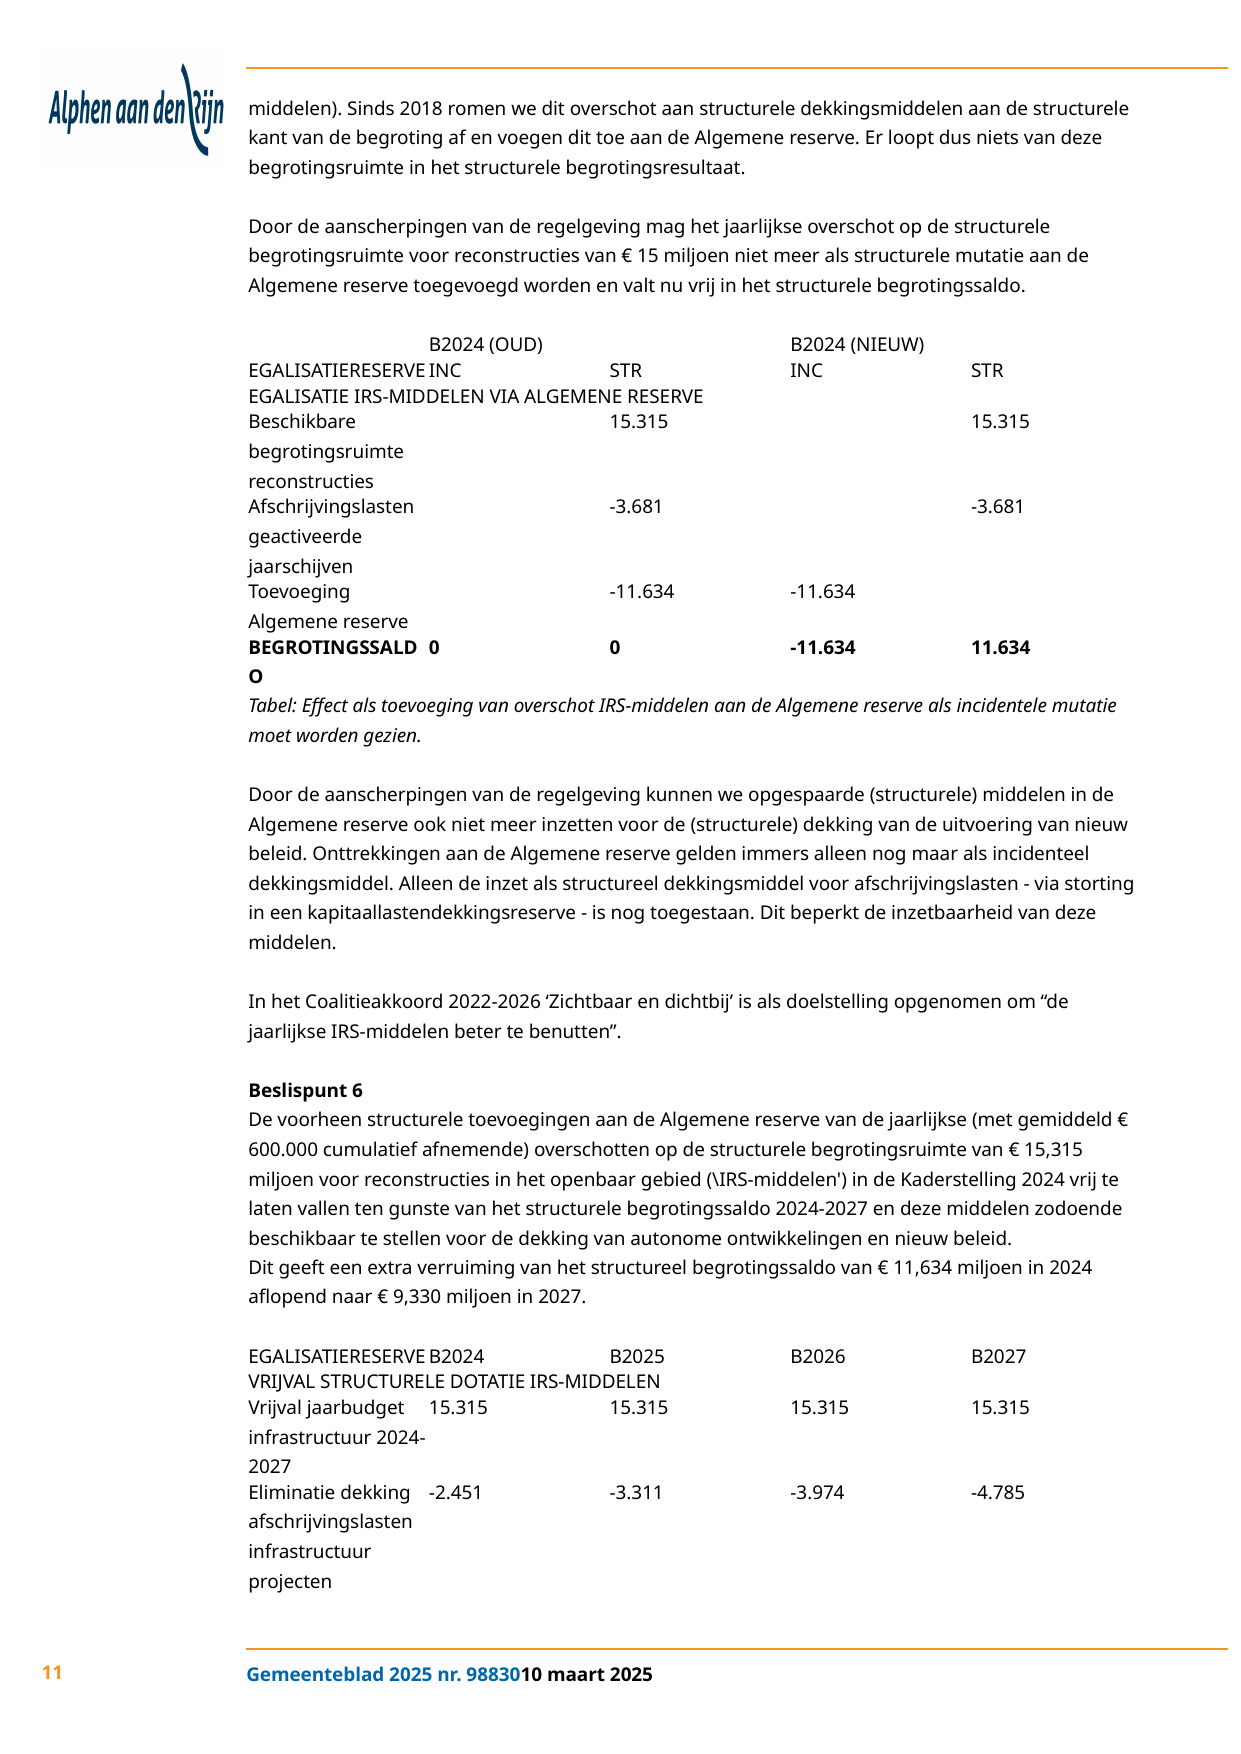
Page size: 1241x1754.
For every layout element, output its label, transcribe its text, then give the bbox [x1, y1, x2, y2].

table_cell -3.974 [790, 1479, 971, 1594]
table_cell [429, 409, 609, 494]
text Beslispunt 6 [248, 1077, 1152, 1103]
table_header B2024 [429, 1343, 609, 1368]
table_cell 15.315 [609, 409, 790, 494]
text Tabel: Effect als toevoeging van overschot IRS-middelen aan de Algemene reserve als incidentele mutatie moet worden gezien. [248, 692, 1152, 748]
table_cell -3.311 [609, 1479, 790, 1594]
table_header B2026 [790, 1343, 971, 1368]
table_cell 0 [429, 634, 609, 689]
table_cell BEGROTINGSSALDO [248, 634, 429, 689]
table_cell STR [971, 357, 1152, 383]
table_cell EGALISATIERESERVE [248, 357, 429, 383]
table_cell [971, 579, 1152, 634]
table_cell -4.785 [971, 1479, 1152, 1594]
table_header B2025 [609, 1343, 790, 1368]
table_cell [790, 494, 971, 578]
table_cell 11.634 [971, 634, 1152, 689]
table_cell VRIJVAL STRUCTURELE DOTATIE IRS-MIDDELEN [248, 1369, 1152, 1394]
table_cell [429, 579, 609, 634]
table_cell -3.681 [609, 494, 790, 578]
table_cell Vrijval jaarbudget infrastructuur 2024-2027 [248, 1394, 429, 1479]
table_cell Afschrijvingslasten geactiveerde jaarschijven [248, 494, 429, 578]
table_cell Eliminatie dekking afschrijvingslasten infrastructuur projecten [248, 1479, 429, 1594]
table_header [248, 332, 429, 357]
table_cell EGALISATIE IRS-MIDDELEN VIA ALGEMENE RESERVE [248, 383, 1152, 409]
table_header EGALISATIERESERVE [248, 1343, 429, 1368]
table_cell 0 [609, 634, 790, 689]
table_cell -2.451 [429, 1479, 609, 1594]
table_cell 15.315 [429, 1394, 609, 1479]
table_cell [790, 409, 971, 494]
table_cell -3.681 [971, 494, 1152, 578]
table_cell [429, 494, 609, 578]
table_cell INC [429, 357, 609, 383]
text Dit geeft een extra verruiming van het structureel begrotingssaldo van € 11,634 miljoen in 2024 aflopend naar € 9,330 miljoen in 2027. [248, 1254, 1152, 1309]
table_cell 15.315 [971, 409, 1152, 494]
table_header B2024 (OUD) [429, 332, 790, 357]
table_cell 15.315 [971, 1394, 1152, 1479]
text In het Coalitieakkoord 2022-2026 ‘Zichtbaar en dichtbij’ is als doelstelling opgenomen om “de jaarlijkse IRS-middelen beter te benutten”. [248, 988, 1152, 1043]
text middelen). Sinds 2018 romen we dit overschot aan structurele dekkingsmiddelen aan de structurele kant van de begroting af en voegen dit toe aan de Algemene reserve. Er loopt dus niets van deze begrotingsruimte in het structurele begrotingsresultaat. [248, 95, 1152, 180]
text Door de aanscherpingen van de regelgeving kunnen we opgespaarde (structurele) middelen in de Algemene reserve ook niet meer inzetten voor de (structurele) dekking van de uitvoering van nieuw beleid. Onttrekkingen aan de Algemene reserve gelden immers alleen nog maar als incidenteel dekkingsmiddel. Alleen de inzet als structureel dekkingsmiddel voor afschrijvingslasten - via storting in een kapitaallastendekkingsreserve - is nog toegestaan. Dit beperkt de inzetbaarheid van deze middelen. [248, 781, 1152, 955]
table_cell -11.634 [790, 579, 971, 634]
text Door de aanscherpingen van de regelgeving mag het jaarlijkse overschot op de structurele begrotingsruimte voor reconstructies van € 15 miljoen niet meer als structurele mutatie aan de Algemene reserve toegevoegd worden en valt nu vrij in het structurele begrotingssaldo. [248, 213, 1152, 298]
table_cell STR [609, 357, 790, 383]
table_header B2024 (NIEUW) [790, 332, 1152, 357]
picture [41, 47, 231, 172]
table_header B2027 [971, 1343, 1152, 1368]
table_cell -11.634 [609, 579, 790, 634]
table_cell 15.315 [790, 1394, 971, 1479]
table_cell -11.634 [790, 634, 971, 689]
table_cell Toevoeging Algemene reserve [248, 579, 429, 634]
table_cell Beschikbare begrotingsruimte reconstructies [248, 409, 429, 494]
table_header De voorheen structurele toevoegingen aan de Algemene reserve van de jaarlijkse (met gemiddeld € 600.000 cumulatief afnemende) overschotten op de structurele begrotingsruimte van € 15,315 miljoen voor reconstructies in het openbaar gebied (\IRS-middelen') in de Kaderstelling 2024 vrij te laten vallen ten gunste van het structurele begrotingssaldo 2024-2027 en deze middelen zodoende beschikbaar te stellen voor de dekking van autonome ontwikkelingen en nieuw beleid. [248, 1107, 1152, 1251]
table_cell 15.315 [609, 1394, 790, 1479]
table_cell INC [790, 357, 971, 383]
